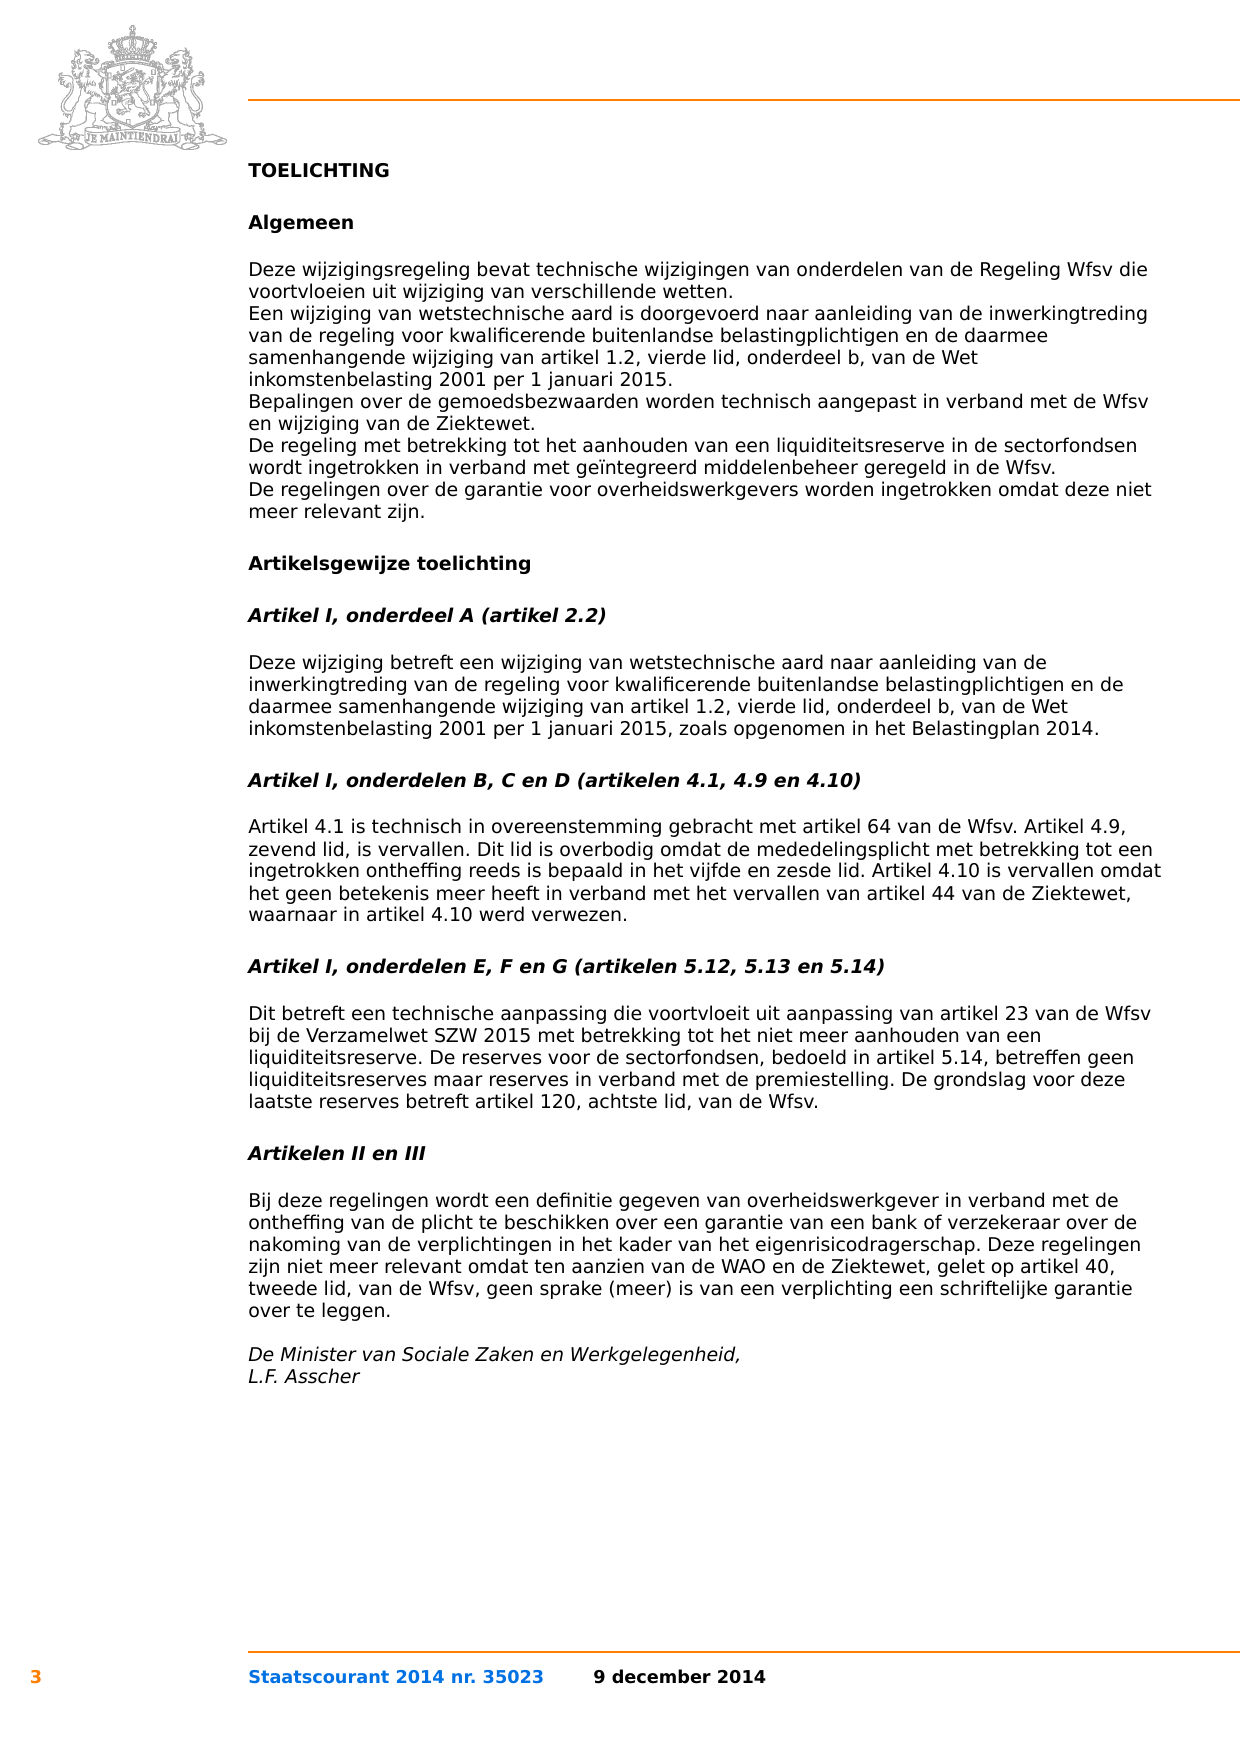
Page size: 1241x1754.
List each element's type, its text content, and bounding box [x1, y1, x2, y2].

picture [38, 25, 227, 150]
subtitle Algemeen [248, 212, 1163, 234]
subtitle Artikel I, onderdeel A (artikel 2.2) [248, 604, 1163, 627]
text Artikel 4.1 is technisch in overeenstemming gebracht met artikel 64 van de Wfsv. Artikel 4.9, zevend lid, is vervallen. Dit lid is overbodig omdat de mededelingsplicht met betrekking tot een ingetrokken ontheffing reeds is bepaald in het vijfde en zesde lid. Artikel 4.10 is vervallen omdat het geen betekenis meer heeft in verband met het vervallen van artikel 44 van de Ziektewet, waarnaar in artikel 4.10 werd verwezen. [248, 816, 1163, 926]
text Een wijziging van wetstechnische aard is doorgevoerd naar aanleiding van de inwerkingtreding van de regeling voor kwalificerende buitenlandse belastingplichtigen en de daarmee samenhangende wijziging van artikel 1.2, vierde lid, onderdeel b, van de Wet inkomstenbelasting 2001 per 1 januari 2015. [248, 303, 1163, 391]
subtitle Artikelen II en III [248, 1143, 1163, 1165]
text Bepalingen over de gemoedsbezwaarden worden technisch aangepast in verband met de Wfsv en wijziging van de Ziektewet. [248, 391, 1163, 435]
text De regeling met betrekking tot het aanhouden van een liquiditeitsreserve in de sectorfondsen wordt ingetrokken in verband met geïntegreerd middelenbeheer geregeld in de Wfsv. [248, 435, 1163, 479]
subtitle Artikelsgewijze toelichting [248, 553, 1163, 574]
text Dit betreft een technische aanpassing die voortvloeit uit aanpassing van artikel 23 van de Wfsv bij de Verzamelwet SZW 2015 met betrekking tot het niet meer aanhouden van een liquiditeitsreserve. De reserves voor de sectorfondsen, bedoeld in artikel 5.14, betreffen geen liquiditeitsreserves maar reserves in verband met de premiestelling. De grondslag voor deze laatste reserves betreft artikel 120, achtste lid, van de Wfsv. [248, 1003, 1163, 1113]
subtitle Artikel I, onderdelen B, C en D (artikelen 4.1, 4.9 en 4.10) [248, 769, 1163, 791]
text Bij deze regelingen wordt een definitie gegeven van overheidswerkgever in verband met de ontheffing van de plicht te beschikken over een garantie van een bank of verzekeraar over de nakoming van de verplichtingen in het kader van het eigenrisicodragerschap. Deze regelingen zijn niet meer relevant omdat ten aanzien van de WAO en de Ziektewet, gelet op artikel 40, tweede lid, van de Wfsv, geen sprake (meer) is van een verplichting een schriftelijke garantie over te leggen. [248, 1190, 1163, 1322]
subtitle Artikel I, onderdelen E, F en G (artikelen 5.12, 5.13 en 5.14) [248, 956, 1163, 978]
text Deze wijzigingsregeling bevat technische wijzigingen van onderdelen van de Regeling Wfsv die voortvloeien uit wijziging van verschillende wetten. [248, 259, 1163, 303]
text De Minister van Sociale Zaken en Werkgelegenheid, L.F. Asscher [248, 1344, 1163, 1388]
text De regelingen over de garantie voor overheidswerkgevers worden ingetrokken omdat deze niet meer relevant zijn. [248, 479, 1163, 523]
subtitle TOELICHTING [248, 160, 1163, 182]
text Deze wijziging betreft een wijziging van wetstechnische aard naar aanleiding van de inwerkingtreding van de regeling voor kwalificerende buitenlandse belastingplichtigen en de daarmee samenhangende wijziging van artikel 1.2, vierde lid, onderdeel b, van de Wet inkomstenbelasting 2001 per 1 januari 2015, zoals opgenomen in het Belastingplan 2014. [248, 652, 1163, 739]
